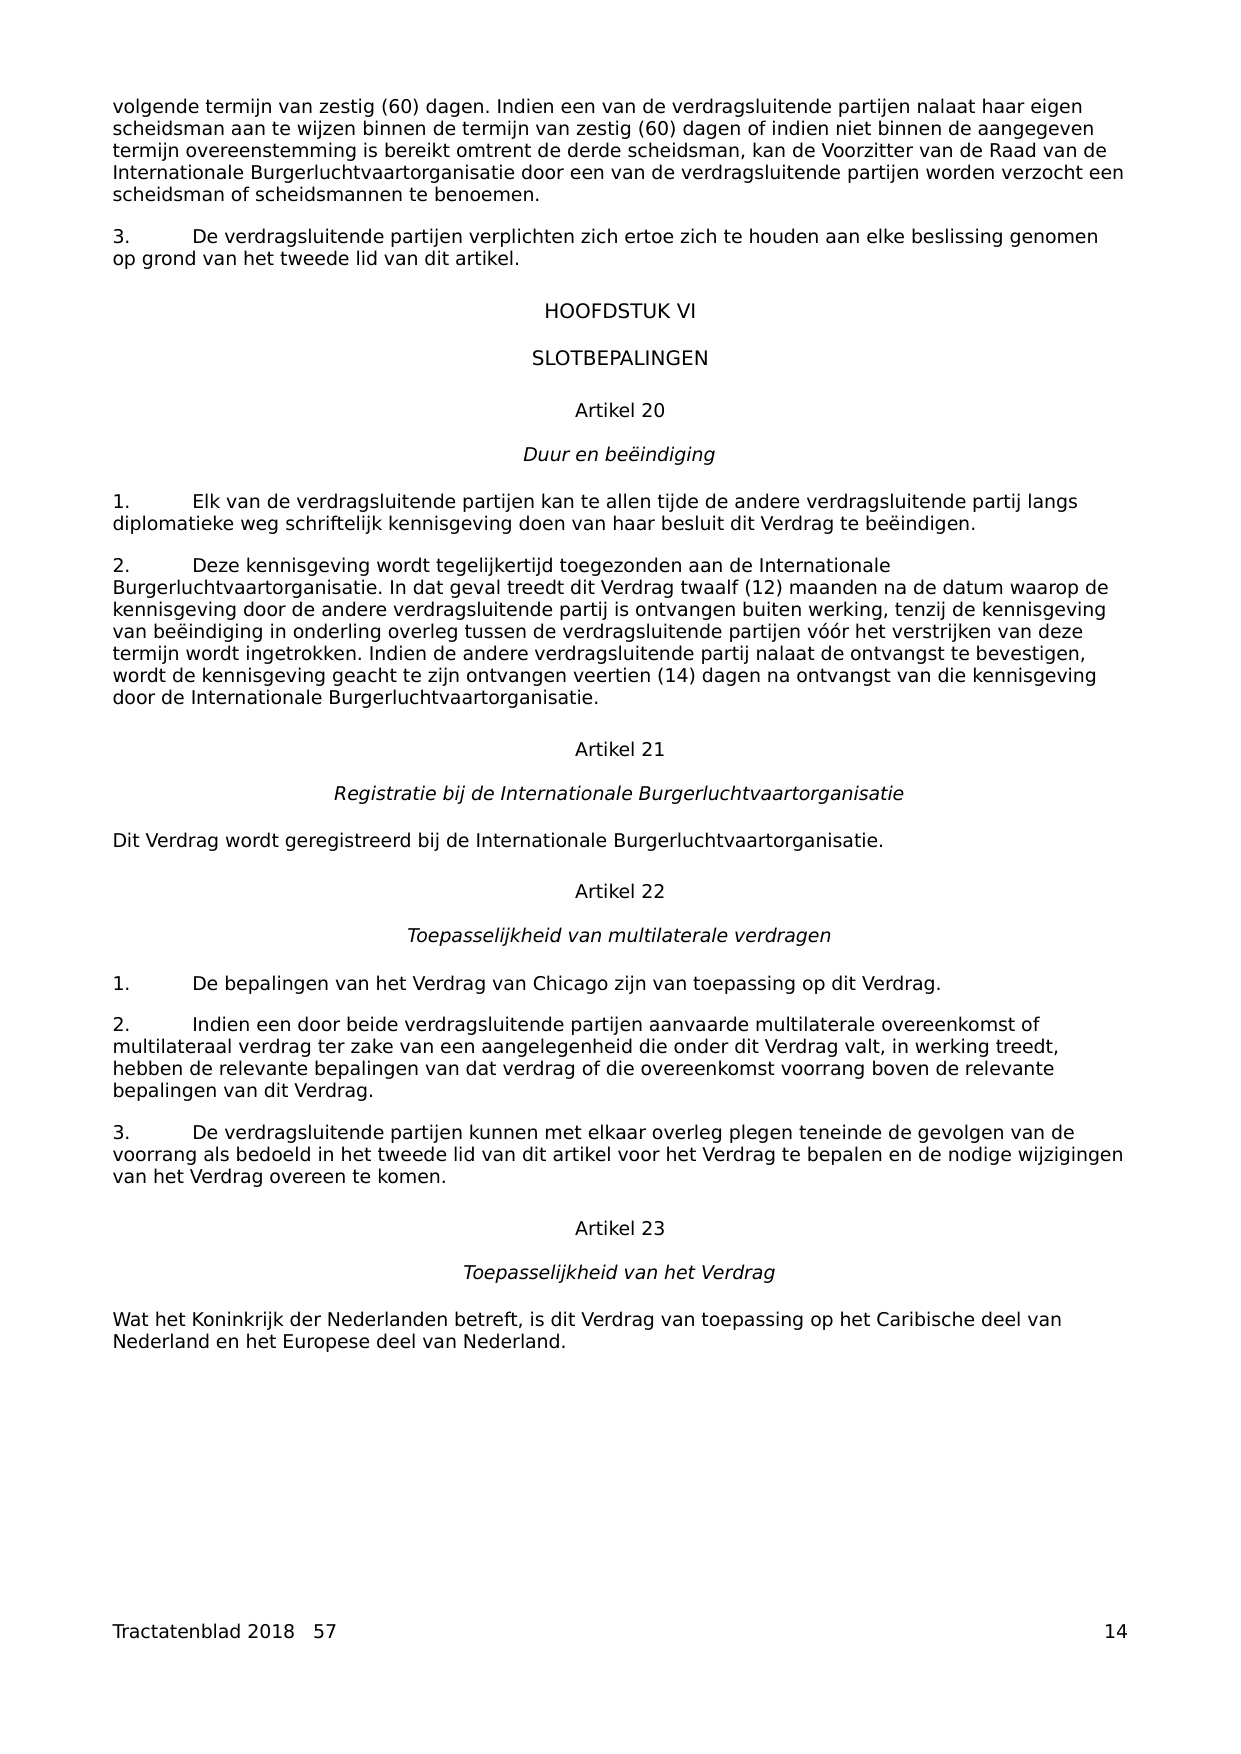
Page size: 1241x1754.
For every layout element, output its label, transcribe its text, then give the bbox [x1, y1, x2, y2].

text 3. De verdragsluitende partijen verplichten zich ertoe zich te houden aan elke beslissing genomen op grond van het tweede lid van dit artikel. [112, 226, 1128, 270]
subtitle HOOFDSTUK VI SLOTBEPALINGEN [112, 300, 1128, 370]
text Dit Verdrag wordt geregistreerd bij de Internationale Burgerluchtvaartorganisatie. [112, 829, 1128, 851]
subtitle Artikel 21 Registratie bij de Internationale Burgerluchtvaartorganisatie [112, 738, 1128, 804]
text 2. Deze kennisgeving wordt tegelijkertijd toegezonden aan de Internationale Burgerluchtvaartorganisatie. In dat geval treedt dit Verdrag twaalf (12) maanden na de datum waarop de kennisgeving door de andere verdragsluitende partij is ontvangen buiten werking, tenzij de kennisgeving van beëindiging in onderling overleg tussen de verdragsluitende partijen vóór het verstrijken van deze termijn wordt ingetrokken. Indien de andere verdragsluitende partij nalaat de ontvangst te bevestigen, wordt de kennisgeving geacht te zijn ontvangen veertien (14) dagen na ontvangst van die kennisgeving door de Internationale Burgerluchtvaartorganisatie. [112, 555, 1128, 708]
text volgende termijn van zestig (60) dagen. Indien een van de verdragsluitende partijen nalaat haar eigen scheidsman aan te wijzen binnen de termijn van zestig (60) dagen of indien niet binnen de aangegeven termijn overeenstemming is bereikt omtrent de derde scheidsman, kan de Voorzitter van de Raad van de Internationale Burgerluchtvaartorganisatie door een van de verdragsluitende partijen worden verzocht een scheidsman of scheidsmannen te benoemen. [112, 96, 1128, 206]
text 2. Indien een door beide verdragsluitende partijen aanvaarde multilaterale overeenkomst of multilateraal verdrag ter zake van een aangelegenheid die onder dit Verdrag valt, in werking treedt, hebben de relevante bepalingen van dat verdrag of die overeenkomst voorrang boven de relevante bepalingen van dit Verdrag. [112, 1014, 1128, 1102]
text 3. De verdragsluitende partijen kunnen met elkaar overleg plegen teneinde de gevolgen van de voorrang als bedoeld in het tweede lid van dit artikel voor het Verdrag te bepalen en de nodige wijzigingen van het Verdrag overeen te komen. [112, 1122, 1128, 1188]
text 1. De bepalingen van het Verdrag van Chicago zijn van toepassing op dit Verdrag. [112, 972, 1128, 994]
text Wat het Koninkrijk der Nederlanden betreft, is dit Verdrag van toepassing op het Caribische deel van Nederland en het Europese deel van Nederland. [112, 1309, 1128, 1353]
subtitle Artikel 22 Toepasselijkheid van multilaterale verdragen [112, 881, 1128, 947]
subtitle Artikel 20 Duur en beëindiging [112, 400, 1128, 466]
subtitle Artikel 23 Toepasselijkheid van het Verdrag [112, 1218, 1128, 1284]
text 1. Elk van de verdragsluitende partijen kan te allen tijde de andere verdragsluitende partij langs diplomatieke weg schriftelijk kennisgeving doen van haar besluit dit Verdrag te beëindigen. [112, 491, 1128, 535]
